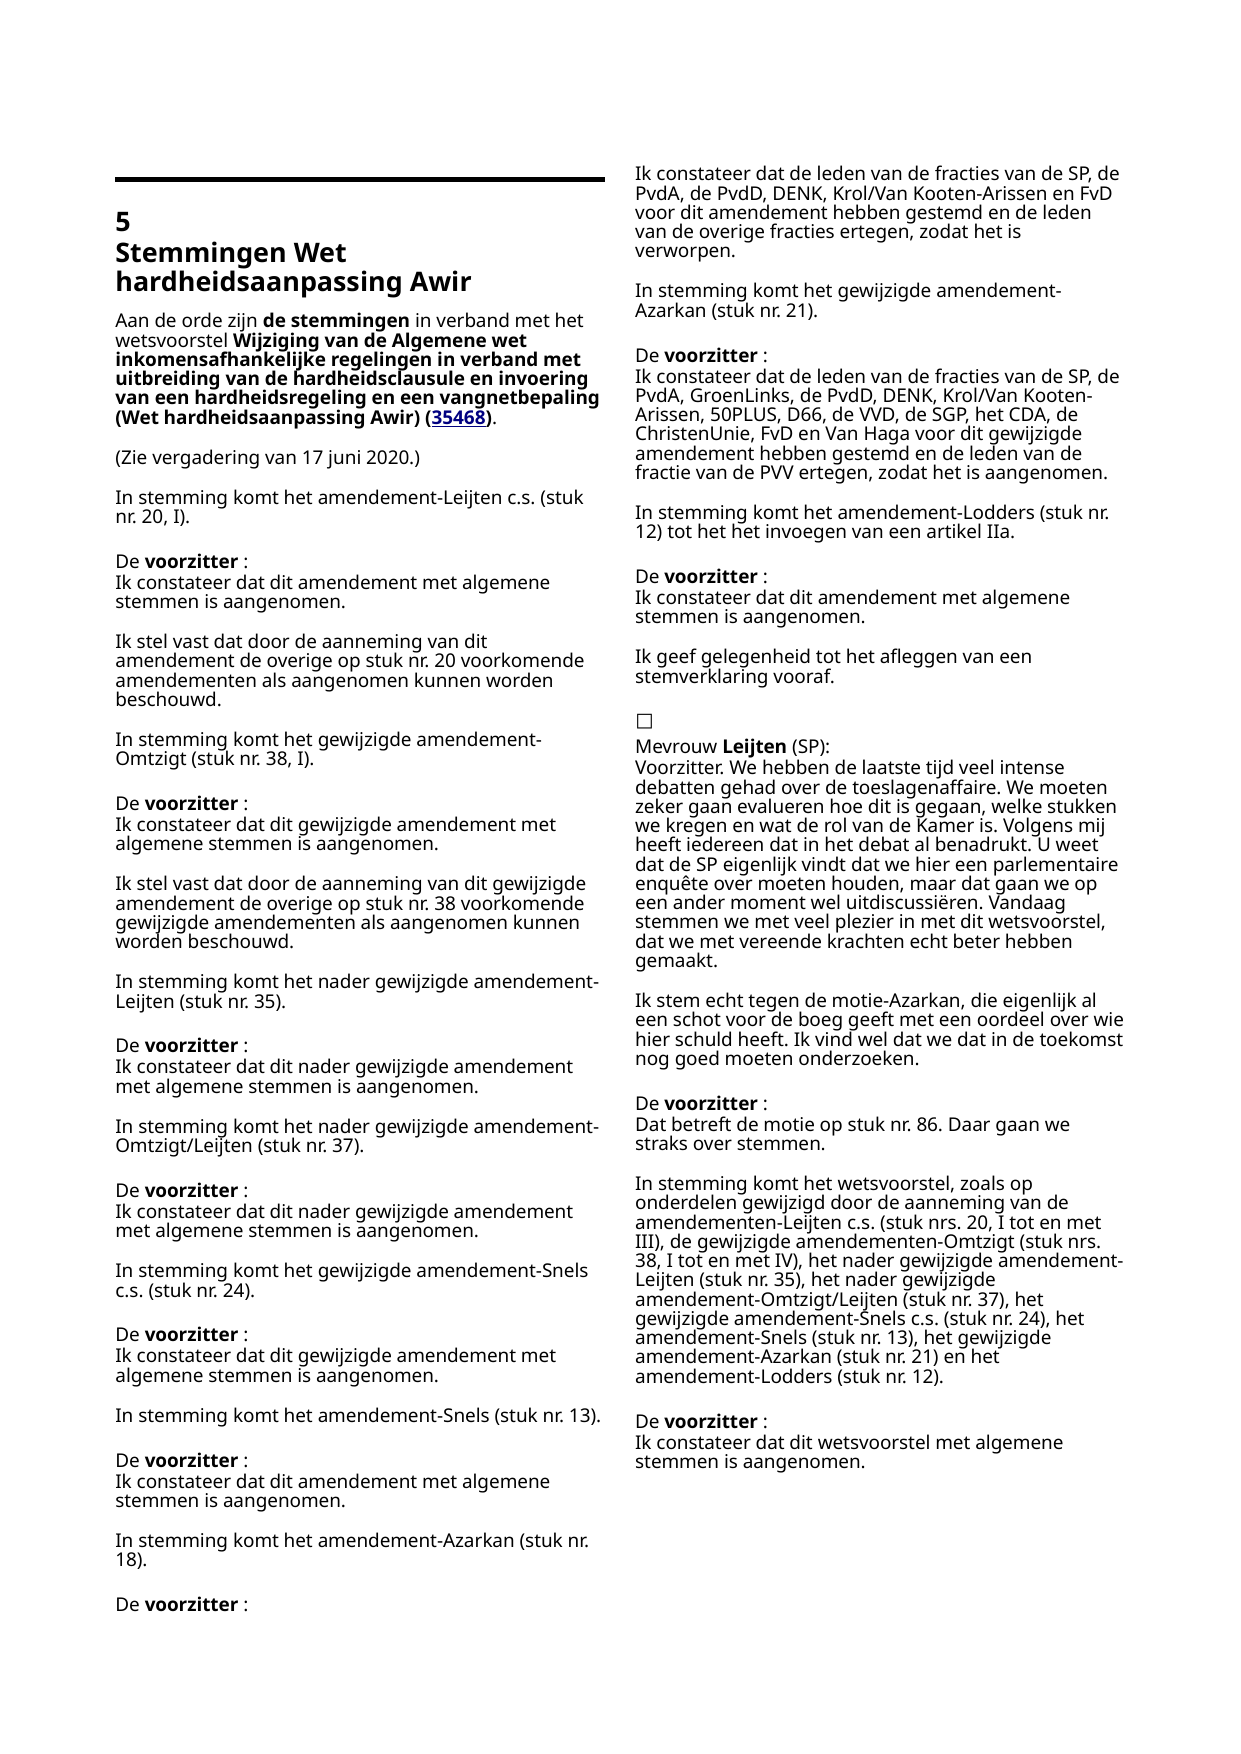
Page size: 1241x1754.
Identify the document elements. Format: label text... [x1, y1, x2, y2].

text De voorzitter : [635, 342, 1125, 368]
text De voorzitter : [115, 1447, 605, 1473]
text De voorzitter : [115, 1177, 605, 1203]
text De voorzitter : [115, 1591, 605, 1617]
text Ik constateer dat dit gewijzigde amendement met algemene stemmen is aangenomen. [115, 816, 605, 855]
text In stemming komt het amendement-Lodders (stuk nr. 12) tot het het invoegen van een artikel IIa. [635, 504, 1125, 543]
text Ik stel vast dat door de aanneming van dit amendement de overige op stuk nr. 20 voorkomende amendementen als aangenomen kunnen worden beschouwd. [115, 633, 605, 710]
text In stemming komt het wetsvoorstel, zoals op onderdelen gewijzigd door de aanneming van de amendementen-Leijten c.s. (stuk nrs. 20, I tot en met III), de gewijzigde amendementen-Omtzigt (stuk nrs. 38, I tot en met IV), het nader gewijzigde amendement-Leijten (stuk nr. 35), het nader gewijzigde amendement-Omtzigt/Leijten (stuk nr. 37), het gewijzigde amendement-Snels c.s. (stuk nr. 24), het amendement-Snels (stuk nr. 13), het gewijzigde amendement-Azarkan (stuk nr. 21) en het amendement-Lodders (stuk nr. 12). [635, 1175, 1125, 1387]
text Aan de orde zijn de stemmingen in verband met het wetsvoorstel Wijziging van de Algemene wet inkomensafhankelijke regelingen in verband met uitbreiding van de hardheidsclausule en invoering van een hardheidsregeling en een vangnetbepaling (Wet hardheidsaanpassing Awir) (35468). [115, 312, 605, 428]
text Ik constateer dat de leden van de fracties van de SP, de PvdA, GroenLinks, de PvdD, DENK, Krol/Van Kooten-Arissen, 50PLUS, D66, de VVD, de SGP, het CDA, de ChristenUnie, FvD en Van Haga voor dit gewijzigde amendement hebben gestemd en de leden van de fractie van de PVV ertegen, zodat het is aangenomen. [635, 368, 1125, 483]
text Ik geef gelegenheid tot het afleggen van een stemverklaring vooraf. [635, 648, 1125, 687]
text Ik constateer dat dit amendement met algemene stemmen is aangenomen. [635, 589, 1125, 628]
text In stemming komt het amendement-Leijten c.s. (stuk nr. 20, I). [115, 489, 605, 527]
text Ik constateer dat dit nader gewijzigde amendement met algemene stemmen is aangenomen. [115, 1058, 605, 1097]
text In stemming komt het gewijzigde amendement-Omtzigt (stuk nr. 38, I). [115, 731, 605, 769]
text De voorzitter : [635, 563, 1125, 589]
text In stemming komt het nader gewijzigde amendement-Leijten (stuk nr. 35). [115, 973, 605, 1012]
text De voorzitter : [115, 790, 605, 816]
text 5 [115, 203, 605, 239]
text Ik stem echt tegen de motie-Azarkan, die eigenlijk al een schot voor de boeg geeft met een oordeel over wie hier schuld heeft. Ik vind wel dat we dat in de toekomst nog goed moeten onderzoeken. [635, 992, 1125, 1069]
text In stemming komt het nader gewijzigde amendement-Omtzigt/Leijten (stuk nr. 37). [115, 1118, 605, 1156]
text De voorzitter : [635, 1408, 1125, 1434]
text Ik constateer dat dit wetsvoorstel met algemene stemmen is aangenomen. [635, 1434, 1125, 1472]
text Ik constateer dat dit amendement met algemene stemmen is aangenomen. [115, 574, 605, 612]
text Ik stel vast dat door de aanneming van dit gewijzigde amendement de overige op stuk nr. 38 voorkomende gewijzigde amendementen als aangenomen kunnen worden beschouwd. [115, 875, 605, 952]
text Ik constateer dat de leden van de fracties van de SP, de PvdA, de PvdD, DENK, Krol/Van Kooten-Arissen en FvD voor dit amendement hebben gestemd en de leden van de overige fracties ertegen, zodat het is verworpen. [635, 165, 1125, 262]
text In stemming komt het gewijzigde amendement-Snels c.s. (stuk nr. 24). [115, 1262, 605, 1301]
text Ik constateer dat dit amendement met algemene stemmen is aangenomen. [115, 1473, 605, 1511]
text Ik constateer dat dit gewijzigde amendement met algemene stemmen is aangenomen. [115, 1347, 605, 1386]
text (Zie vergadering van 17 juni 2020.) [115, 449, 605, 468]
text Stemmingen Wet hardheidsaanpassing Awir [115, 239, 605, 312]
text Dat betreft de motie op stuk nr. 86. Daar gaan we straks over stemmen. [635, 1116, 1125, 1154]
text De voorzitter : [635, 1090, 1125, 1116]
text De voorzitter : [115, 1033, 605, 1058]
text De voorzitter : [115, 1322, 605, 1347]
text Voorzitter. We hebben de laatste tijd veel intense debatten gehad over de toeslagenaffaire. We moeten zeker gaan evalueren hoe dit is gegaan, welke stukken we kregen en wat de rol van de Kamer is. Volgens mij heeft iedereen dat in het debat al benadrukt. U weet dat de SP eigenlijk vindt dat we hier een parlementaire enquête over moeten houden, maar dat gaan we op een ander moment wel uitdiscussiëren. Vandaag stemmen we met veel plezier in met dit wetsvoorstel, dat we met vereende krachten echt beter hebben gemaakt. [635, 759, 1125, 971]
text Mevrouw Leijten (SP): [635, 734, 1125, 759]
text De voorzitter : [115, 548, 605, 574]
text ⬜ [635, 708, 1125, 734]
text Ik constateer dat dit nader gewijzigde amendement met algemene stemmen is aangenomen. [115, 1203, 605, 1241]
text In stemming komt het amendement-Snels (stuk nr. 13). [115, 1407, 605, 1426]
text In stemming komt het amendement-Azarkan (stuk nr. 18). [115, 1532, 605, 1571]
text In stemming komt het gewijzigde amendement-Azarkan (stuk nr. 21). [635, 282, 1125, 321]
